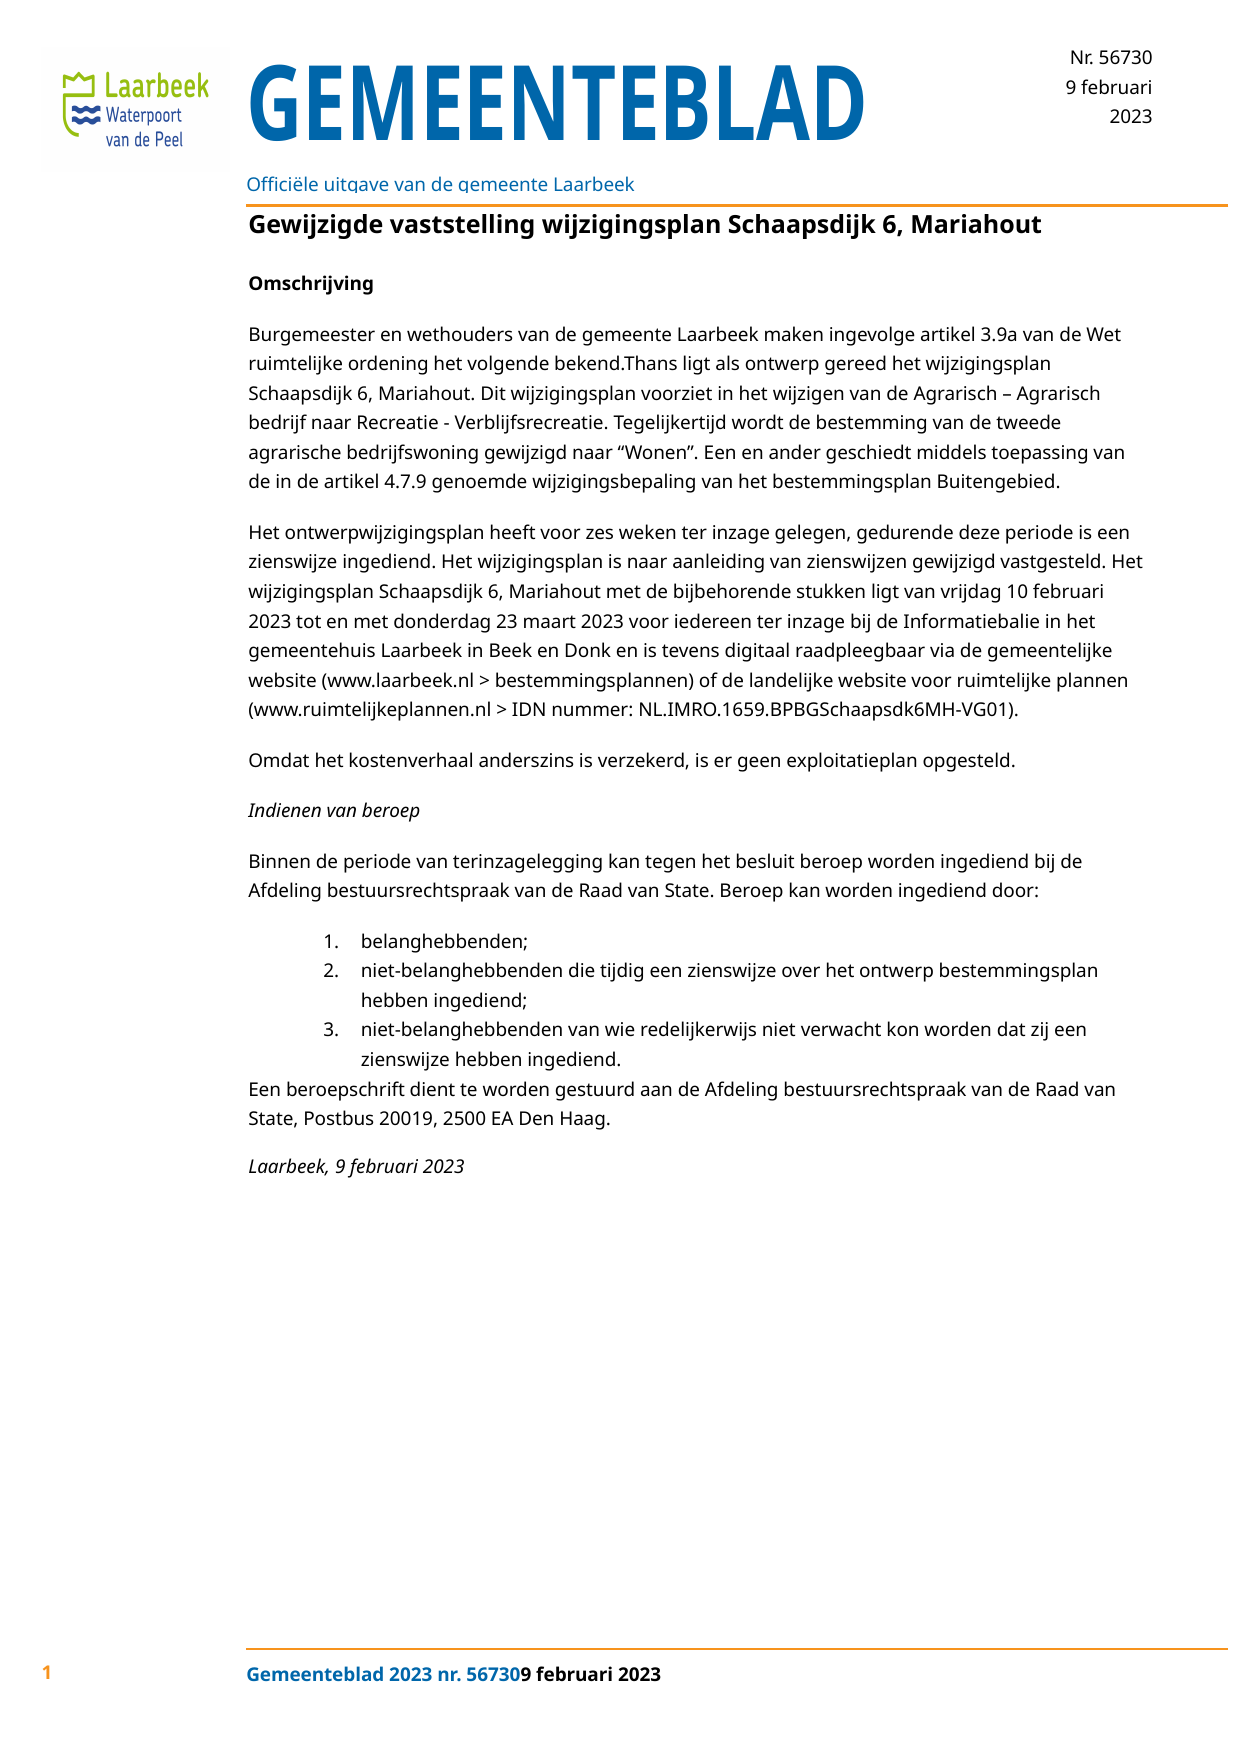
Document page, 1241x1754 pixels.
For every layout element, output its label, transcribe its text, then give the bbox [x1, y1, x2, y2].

text Indienen van beroep [248, 797, 1152, 823]
list belanghebbenden; [323, 928, 1152, 953]
text Omschrijving [248, 270, 1152, 296]
text Een beroepschrift dient te worden gestuurd aan de Afdeling bestuursrechtspraak van de Raad van State, Postbus 20019, 2500 EA Den Haag. [248, 1076, 1152, 1131]
text Binnen de periode van terinzagelegging kan tegen het besluit beroep worden ingediend bij de Afdeling bestuursrechtspraak van de Raad van State. Beroep kan worden ingediend door: [248, 848, 1152, 903]
text Het ontwerpwijzigingsplan heeft voor zes weken ter inzage gelegen, gedurende deze periode is een zienswijze ingediend. Het wijzigingsplan is naar aanleiding van zienswijzen gewijzigd vastgesteld. Het wijzigingsplan Schaapsdijk 6, Mariahout met de bijbehorende stukken ligt van vrijdag 10 februari 2023 tot en met donderdag 23 maart 2023 voor iedereen ter inzage bij de Informatiebalie in het gemeentehuis Laarbeek in Beek en Donk en is tevens digitaal raadpleegbaar via de gemeentelijke website (www.laarbeek.nl > bestemmingsplannen) of de landelijke website voor ruimtelijke plannen (www.ruimtelijkeplannen.nl > IDN nummer: NL.IMRO.1659.BPBGSchaapsdk6MH-VG01). [248, 519, 1152, 722]
list niet-belanghebbenden die tijdig een zienswijze over het ontwerp bestemmingsplan hebben ingediend; [323, 957, 1152, 1013]
text Laarbeek, 9 februari 2023 [248, 1153, 1152, 1179]
text Omdat het kostenverhaal anderszins is verzekerd, is er geen exploitatieplan opgesteld. [248, 747, 1152, 773]
text Burgemeester en wethouders van de gemeente Laarbeek maken ingevolge artikel 3.9a van de Wet ruimtelijke ordening het volgende bekend.Thans ligt als ontwerp gereed het wijzigingsplan Schaapsdijk 6, Mariahout. Dit wijzigingsplan voorziet in het wijzigen van de Agrarisch – Agrarisch bedrijf naar Recreatie - Verblijfsrecreatie. Tegelijkertijd wordt de bestemming van de tweede agrarische bedrijfswoning gewijzigd naar “Wonen”. Een en ander geschiedt middels toepassing van de in de artikel 4.7.9 genoemde wijzigingsbepaling van het bestemmingsplan Buitengebied. [248, 321, 1152, 494]
picture [41, 47, 231, 172]
text Gewijzigde vaststelling wijzigingsplan Schaapsdijk 6, Mariahout [248, 207, 1152, 241]
list niet-belanghebbenden van wie redelijkerwijs niet verwacht kon worden dat zij een zienswijze hebben ingediend. [323, 1017, 1152, 1072]
